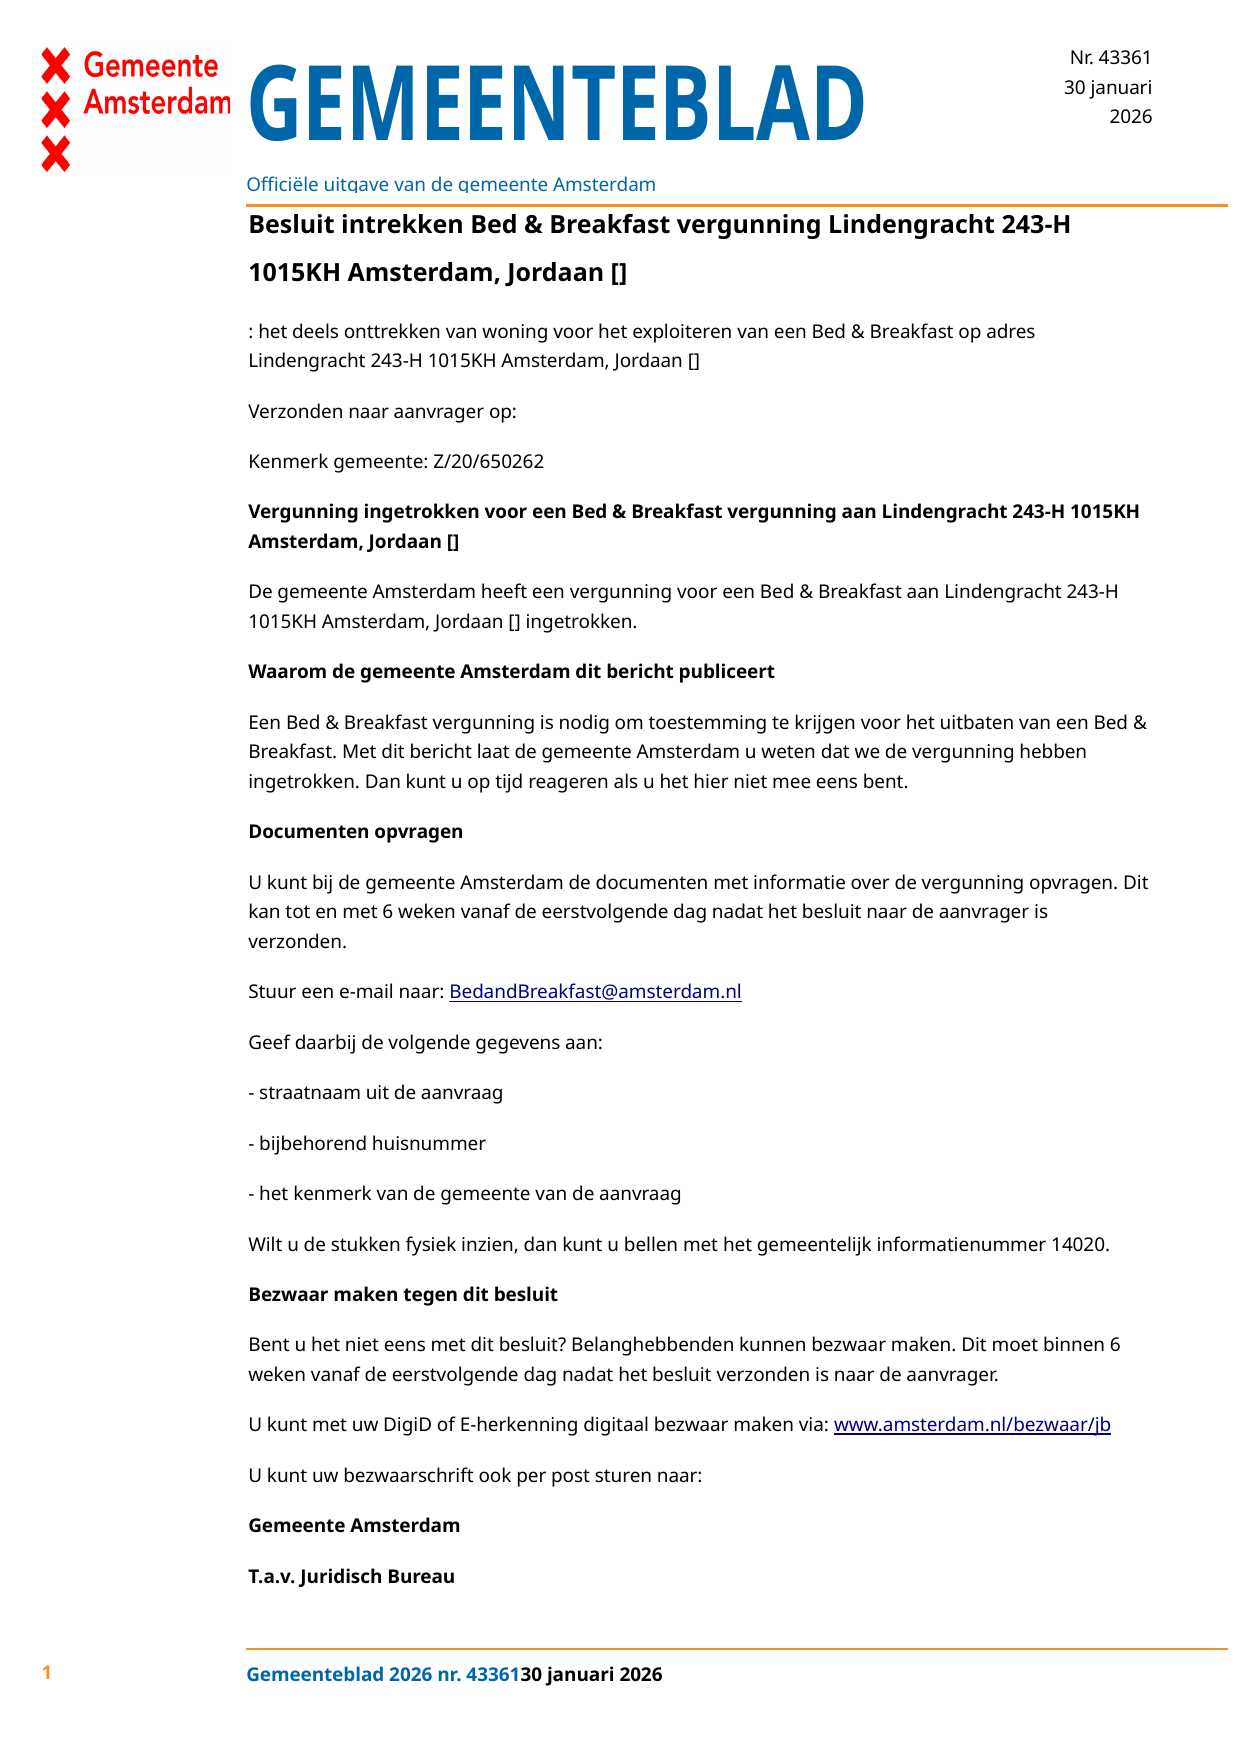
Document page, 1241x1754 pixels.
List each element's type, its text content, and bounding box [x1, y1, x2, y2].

text Documenten opvragen [248, 819, 1152, 844]
text Waarom de gemeente Amsterdam dit bericht publiceert [248, 659, 1152, 684]
text - bijbehorend huisnummer [248, 1130, 1152, 1156]
text Wilt u de stukken fysiek inzien, dan kunt u bellen met het gemeentelijk informatienummer 14020. [248, 1231, 1152, 1257]
text Bezwaar maken tegen dit besluit [248, 1281, 1152, 1307]
text Vergunning ingetrokken voor een Bed & Breakfast vergunning aan Lindengracht 243-H 1015KH Amsterdam, Jordaan [] [248, 499, 1152, 554]
text U kunt bij de gemeente Amsterdam de documenten met informatie over de vergunning opvragen. Dit kan tot en met 6 weken vanaf de eerstvolgende dag nadat het besluit naar de aanvrager is verzonden. [248, 869, 1152, 954]
text T.a.v. Juridisch Bureau [248, 1563, 1152, 1589]
text De gemeente Amsterdam heeft een vergunning voor een Bed & Breakfast aan Lindengracht 243-H 1015KH Amsterdam, Jordaan [] ingetrokken. [248, 579, 1152, 634]
text U kunt met uw DigiD of E-herkenning digitaal bezwaar maken via: www.amsterdam.nl/bezwaar/jb [248, 1412, 1152, 1437]
text - straatnaam uit de aanvraag [248, 1079, 1152, 1105]
text : het deels onttrekken van woning voor het exploiteren van een Bed & Breakfast op adres Lindengracht 243-H 1015KH Amsterdam, Jordaan [] [248, 318, 1152, 373]
text Besluit intrekken Bed & Breakfast vergunning Lindengracht 243-H 1015KH Amsterdam, Jordaan [] [248, 207, 1152, 288]
text - het kenmerk van de gemeente van de aanvraag [248, 1180, 1152, 1206]
text Bent u het niet eens met dit besluit? Belanghebbenden kunnen bezwaar maken. Dit moet binnen 6 weken vanaf de eerstvolgende dag nadat het besluit verzonden is naar de aanvrager. [248, 1332, 1152, 1387]
text Geef daarbij de volgende gegevens aan: [248, 1029, 1152, 1055]
text Verzonden naar aanvrager op: [248, 398, 1152, 424]
text U kunt uw bezwaarschrift ook per post sturen naar: [248, 1462, 1152, 1488]
picture [41, 47, 231, 172]
text Gemeente Amsterdam [248, 1512, 1152, 1538]
text Stuur een e-mail naar: BedandBreakfast@amsterdam.nl [248, 979, 1152, 1004]
text Een Bed & Breakfast vergunning is nodig om toestemming te krijgen voor het uitbaten van een Bed & Breakfast. Met dit bericht laat de gemeente Amsterdam u weten dat we de vergunning hebben ingetrokken. Dan kunt u op tijd reageren als u het hier niet mee eens bent. [248, 709, 1152, 794]
text Kenmerk gemeente: Z/20/650262 [248, 448, 1152, 474]
